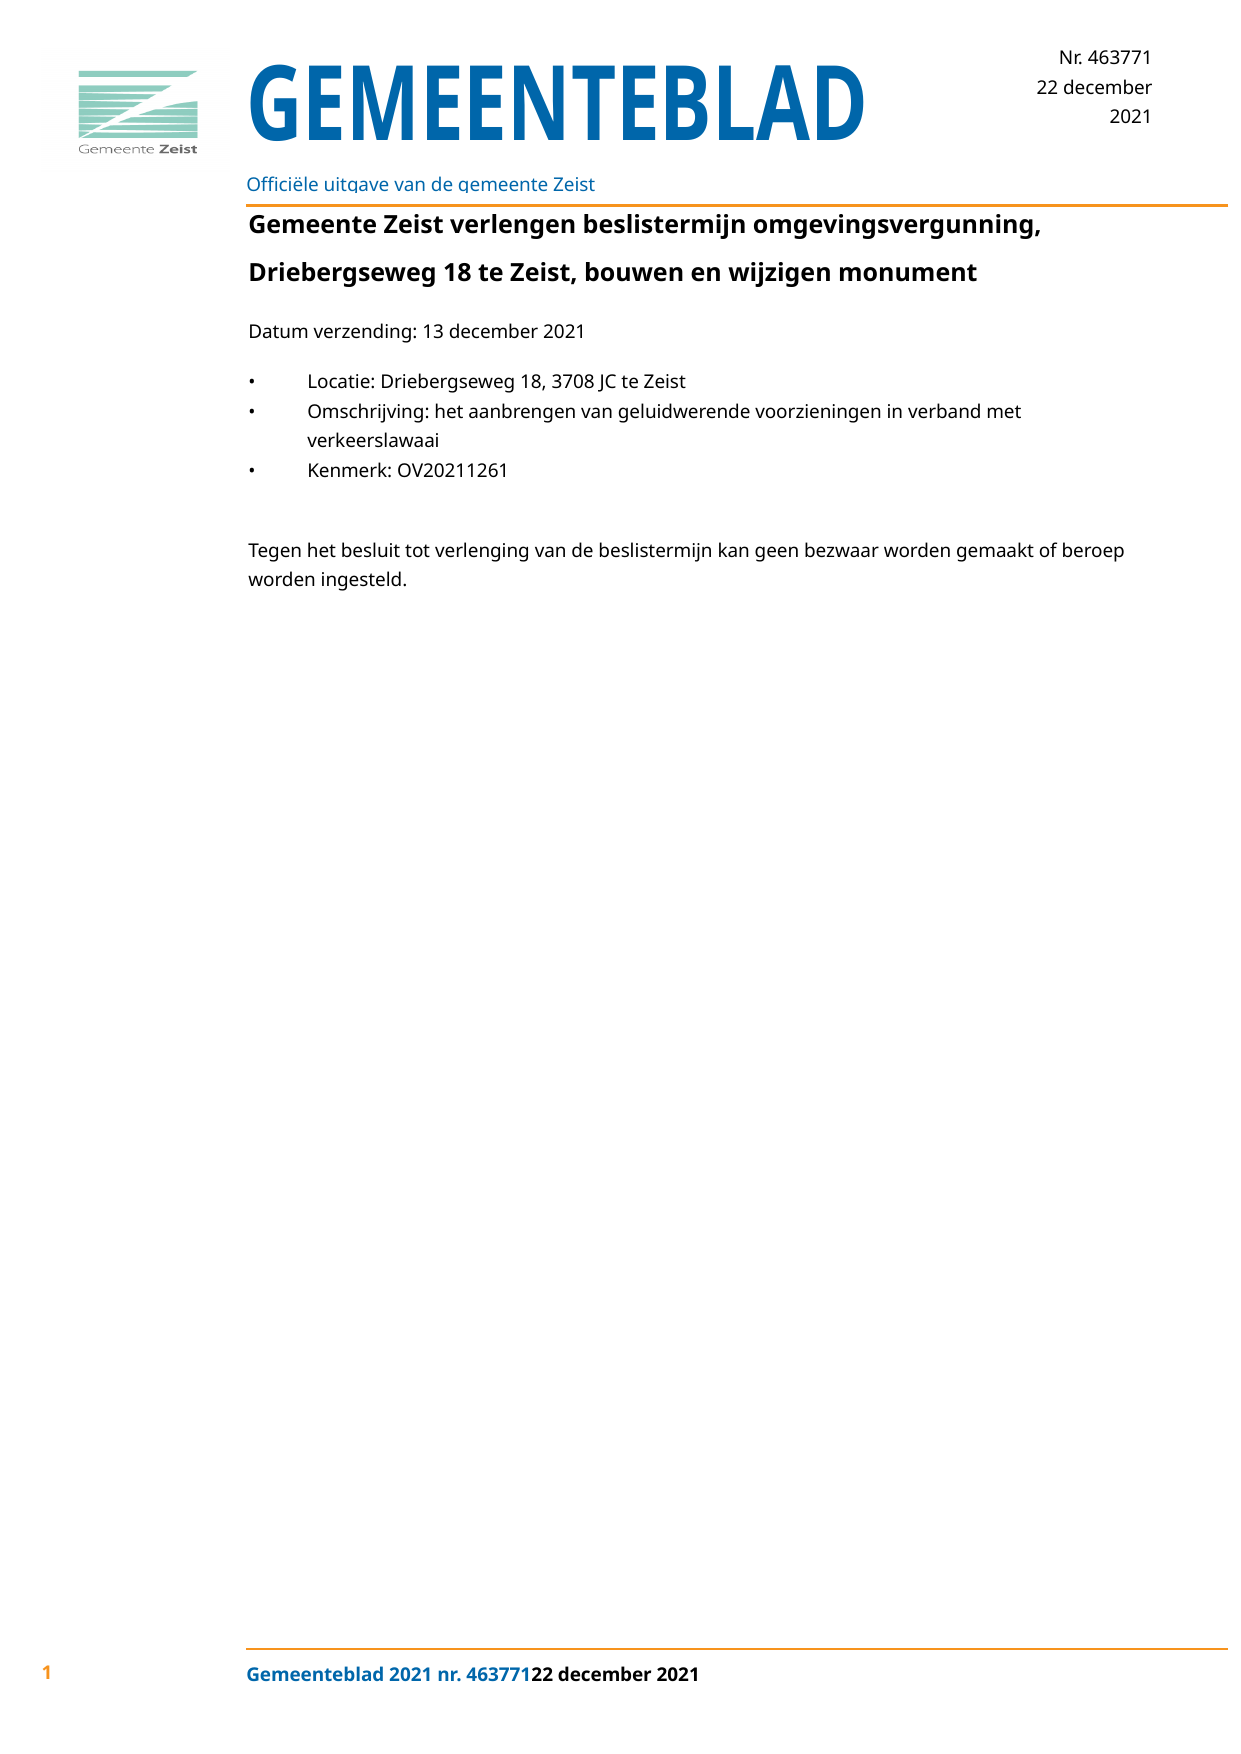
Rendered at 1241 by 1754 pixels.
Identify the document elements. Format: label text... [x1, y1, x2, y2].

picture [41, 47, 231, 172]
list Omschrijving: het aanbrengen van geluidwerende voorzieningen in verband met verkeerslawaai [248, 398, 1152, 453]
text Gemeente Zeist verlengen beslistermijn omgevingsvergunning, Driebergseweg 18 te Zeist, bouwen en wijzigen monument [248, 207, 1152, 288]
list Kenmerk: OV20211261 [248, 457, 1152, 483]
text Tegen het besluit tot verlenging van de beslistermijn kan geen bezwaar worden gemaakt of beroep worden ingesteld. [248, 537, 1152, 592]
list Locatie: Driebergseweg 18, 3708 JC te Zeist [248, 368, 1152, 394]
text Datum verzending: 13 december 2021 [248, 318, 1152, 344]
